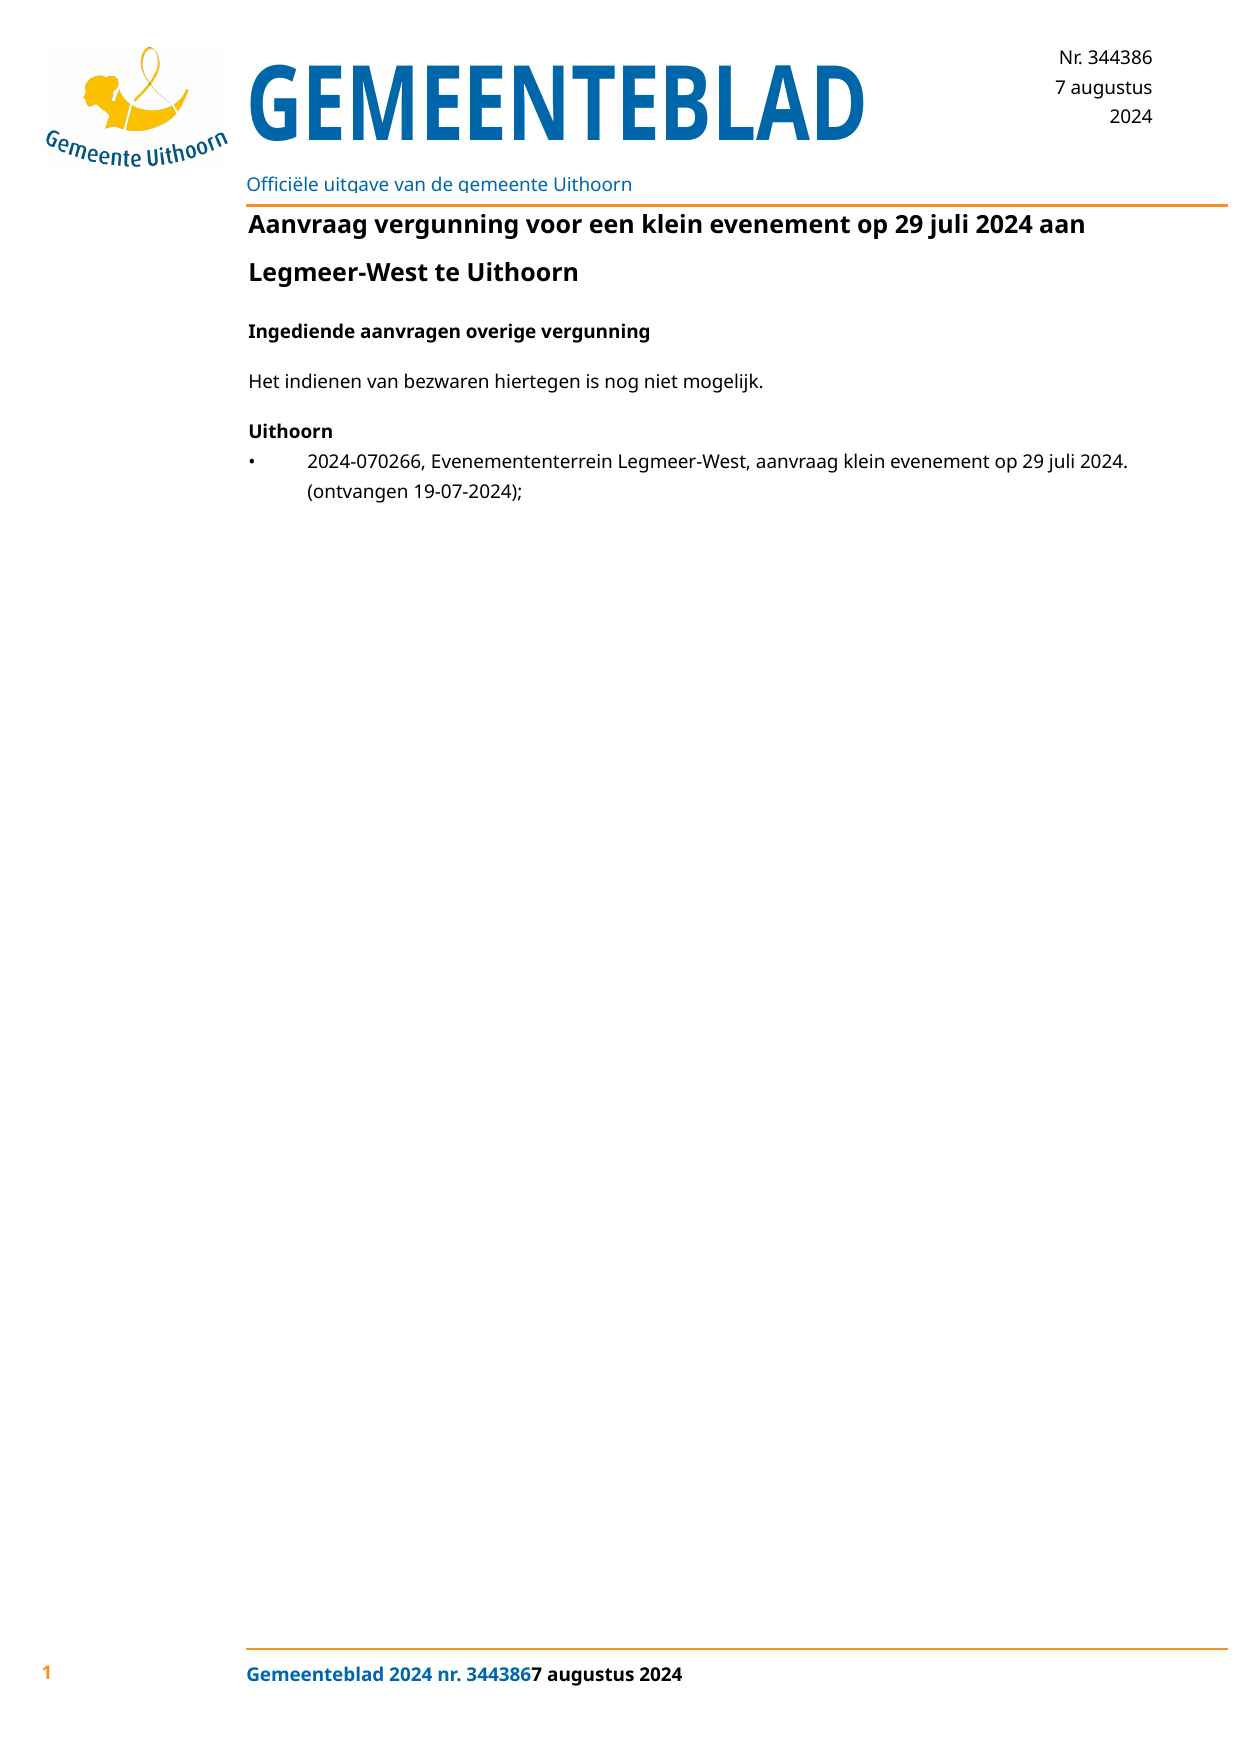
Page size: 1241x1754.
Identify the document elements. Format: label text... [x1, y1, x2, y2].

text Aanvraag vergunning voor een klein evenement op 29 juli 2024 aan Legmeer-West te Uithoorn [248, 207, 1152, 288]
text Uithoorn [248, 419, 1152, 444]
list 2024-070266, Evenemententerrein Legmeer-West, aanvraag klein evenement op 29 juli 2024. (ontvangen 19-07-2024); [248, 448, 1152, 504]
picture [41, 47, 231, 172]
text Ingediende aanvragen overige vergunning [248, 318, 1152, 344]
text Het indienen van bezwaren hiertegen is nog niet mogelijk. [248, 368, 1152, 394]
